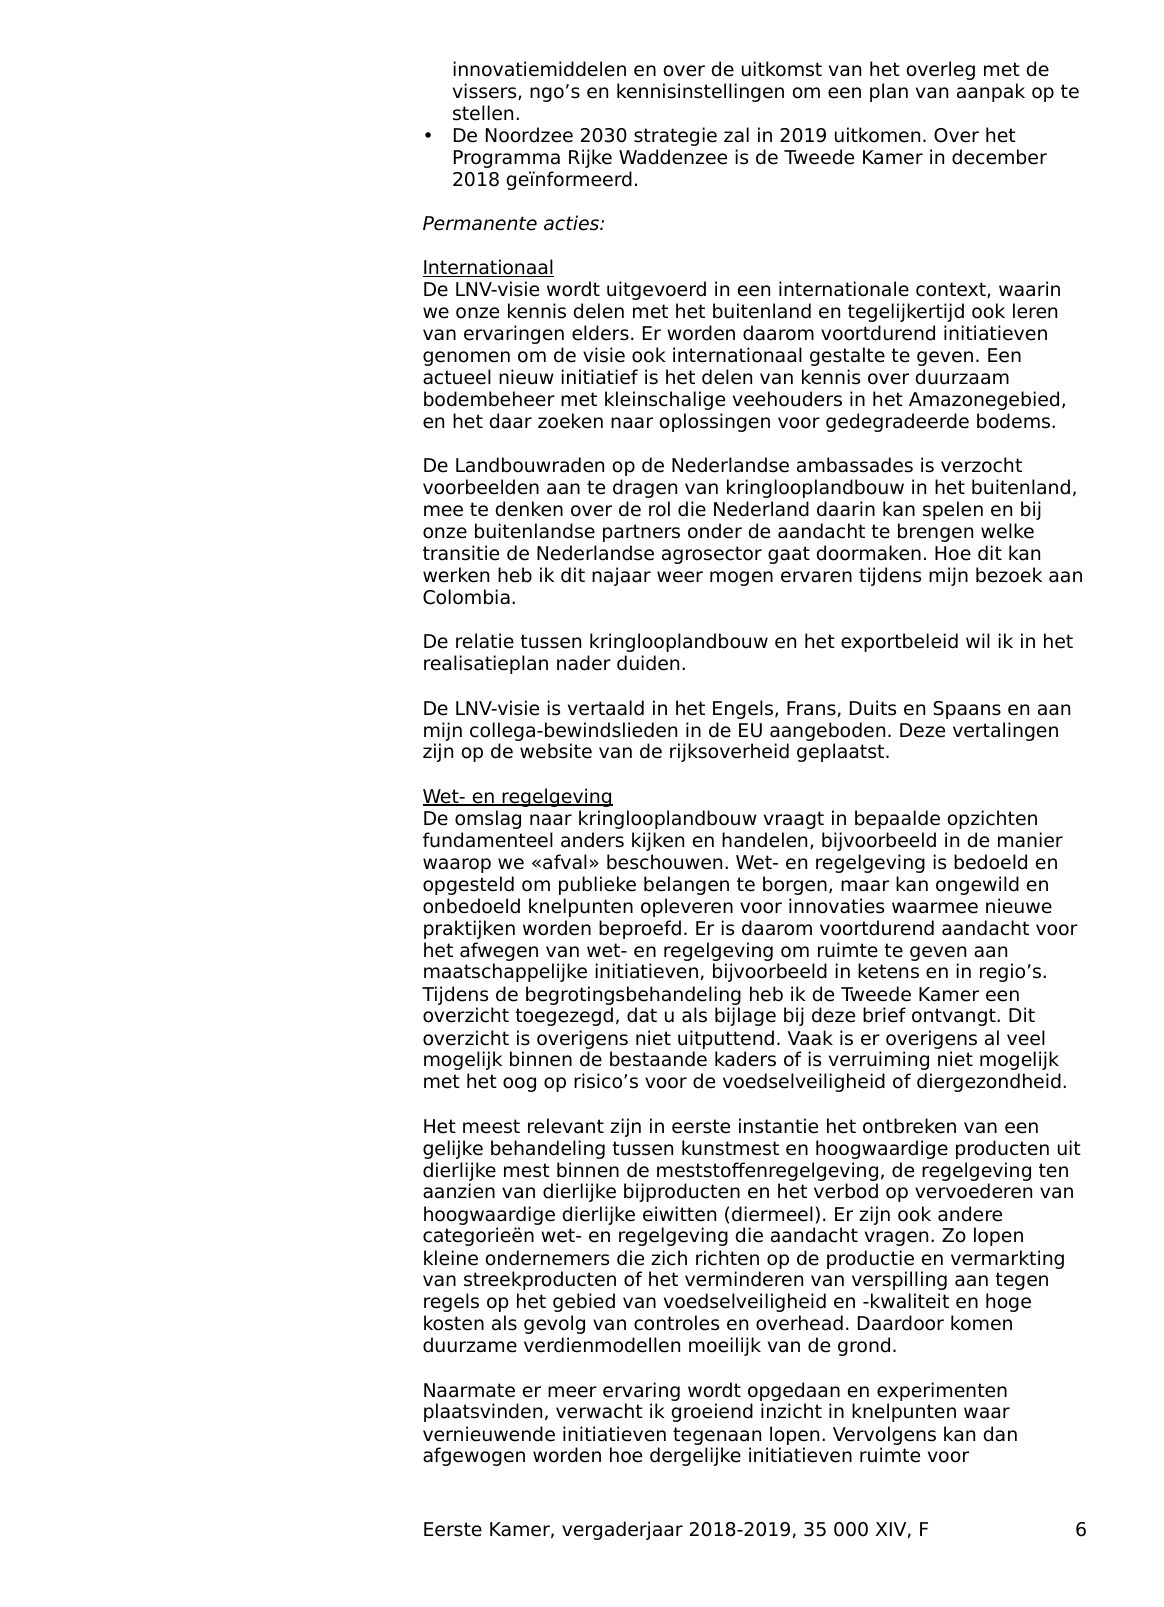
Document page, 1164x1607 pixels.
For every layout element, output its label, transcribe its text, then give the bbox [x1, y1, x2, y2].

text De relatie tussen kringlooplandbouw en het exportbeleid wil ik in het realisatieplan nader duiden. [422, 631, 1087, 675]
subtitle Internationaal [422, 257, 1087, 279]
text Het meest relevant zijn in eerste instantie het ontbreken van een gelijke behandeling tussen kunstmest en hoogwaardige producten uit dierlijke mest binnen de meststoffenregelgeving, de regelgeving ten aanzien van dierlijke bijproducten en het verbod op vervoederen van hoogwaardige dierlijke eiwitten (diermeel). Er zijn ook andere categorieën wet- en regelgeving die aandacht vragen. Zo lopen kleine ondernemers die zich richten op de productie en vermarkting van streekproducten of het verminderen van verspilling aan tegen regels op het gebied van voedselveiligheid en -kwaliteit en hoge kosten als gevolg van controles en overhead. Daardoor komen duurzame verdienmodellen moeilijk van de grond. [422, 1116, 1087, 1357]
text De omslag naar kringlooplandbouw vraagt in bepaalde opzichten fundamenteel anders kijken en handelen, bijvoorbeeld in de manier waarop we «afval» beschouwen. Wet- en regelgeving is bedoeld en opgesteld om publieke belangen te borgen, maar kan ongewild en onbedoeld knelpunten opleveren voor innovaties waarmee nieuwe praktijken worden beproefd. Er is daarom voortdurend aandacht voor het afwegen van wet- en regelgeving om ruimte te geven aan maatschappelijke initiatieven, bijvoorbeeld in ketens en in regio’s. Tijdens de begrotingsbehandeling heb ik de Tweede Kamer een overzicht toegezegd, dat u als bijlage bij deze brief ontvangt. Dit overzicht is overigens niet uitputtend. Vaak is er overigens al veel mogelijk binnen de bestaande kaders of is verruiming niet mogelijk met het oog op risico’s voor de voedselveiligheid of diergezondheid. [422, 808, 1087, 1093]
text De Landbouwraden op de Nederlandse ambassades is verzocht voorbeelden aan te dragen van kringlooplandbouw in het buitenland, mee te denken over de rol die Nederland daarin kan spelen en bij onze buitenlandse partners onder de aandacht te brengen welke transitie de Nederlandse agrosector gaat doormaken. Hoe dit kan werken heb ik dit najaar weer mogen ervaren tijdens mijn bezoek aan Colombia. [422, 455, 1087, 609]
text innovatiemiddelen en over de uitkomst van het overleg met de vissers, ngo’s en kennisinstellingen om een plan van aanpak op te stellen. [422, 59, 1087, 125]
text De LNV-visie is vertaald in het Engels, Frans, Duits en Spaans en aan mijn collega-bewindslieden in de EU aangeboden. Deze vertalingen zijn op de website van de rijksoverheid geplaatst. [422, 697, 1087, 763]
subtitle Permanente acties: [422, 213, 1087, 235]
text Naarmate er meer ervaring wordt opgedaan en experimenten plaatsvinden, verwacht ik groeiend inzicht in knelpunten waar vernieuwende initiatieven tegenaan lopen. Vervolgens kan dan afgewogen worden hoe dergelijke initiatieven ruimte voor [422, 1379, 1087, 1467]
text De LNV-visie wordt uitgevoerd in een internationale context, waarin we onze kennis delen met het buitenland en tegelijkertijd ook leren van ervaringen elders. Er worden daarom voortdurend initiatieven genomen om de visie ook internationaal gestalte te geven. Een actueel nieuw initiatief is het delen van kennis over duurzaam bodembeheer met kleinschalige veehouders in het Amazonegebied, en het daar zoeken naar oplossingen voor gedegradeerde bodems. [422, 279, 1087, 433]
text • De Noordzee 2030 strategie zal in 2019 uitkomen. Over het Programma Rijke Waddenzee is de Tweede Kamer in december 2018 geïnformeerd. [422, 125, 1087, 191]
subtitle Wet- en regelgeving [422, 786, 1087, 808]
